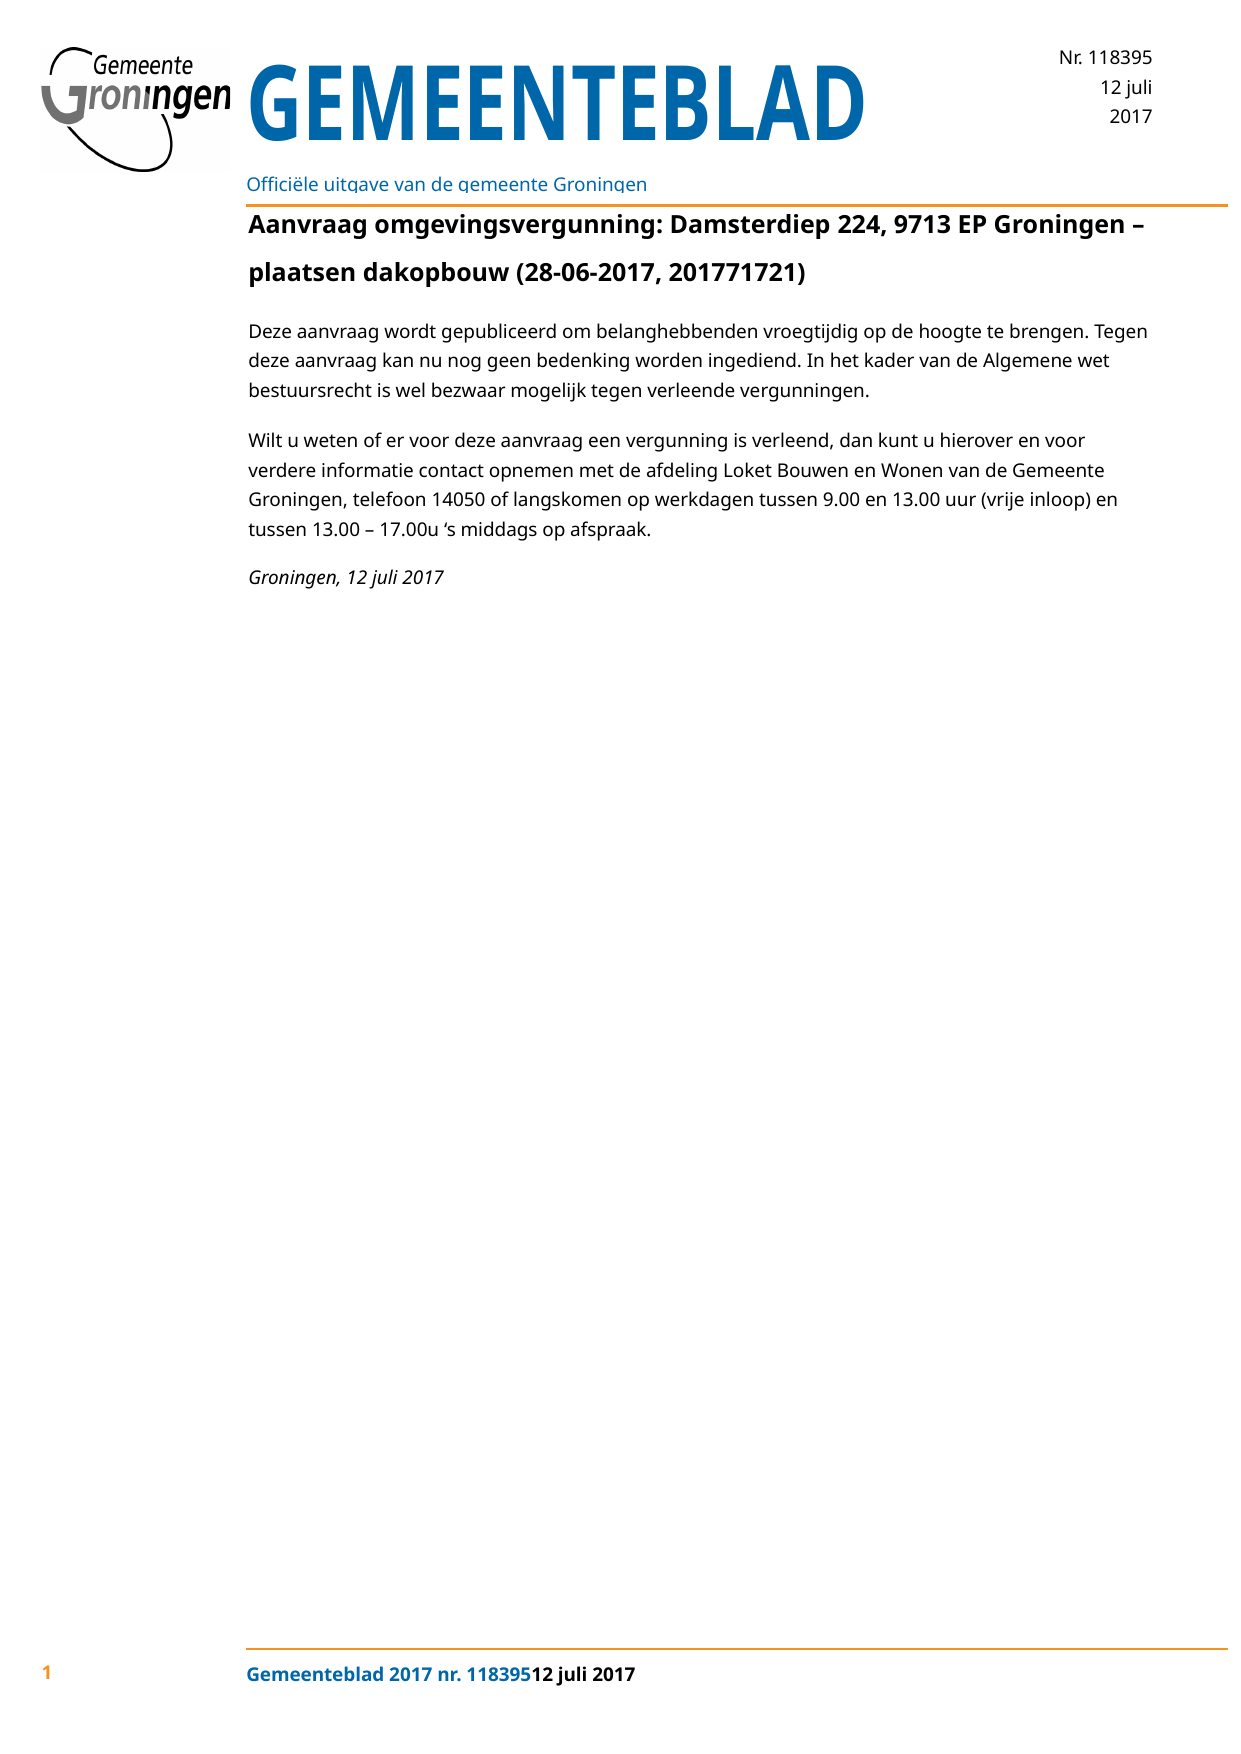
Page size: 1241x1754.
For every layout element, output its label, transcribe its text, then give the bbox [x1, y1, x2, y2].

text Deze aanvraag wordt gepubliceerd om belanghebbenden vroegtijdig op de hoogte te brengen. Tegen deze aanvraag kan nu nog geen bedenking worden ingediend. In het kader van de Algemene wet bestuursrecht is wel bezwaar mogelijk tegen verleende vergunningen. [248, 318, 1152, 403]
picture [41, 47, 231, 172]
text Aanvraag omgevingsvergunning: Damsterdiep 224, 9713 EP Groningen – plaatsen dakopbouw (28-06-2017, 201771721) [248, 207, 1152, 288]
text Groningen, 12 juli 2017 [248, 564, 1152, 590]
text Wilt u weten of er voor deze aanvraag een vergunning is verleend, dan kunt u hierover en voor verdere informatie contact opnemen met de afdeling Loket Bouwen en Wonen van de Gemeente Groningen, telefoon 14050 of langskomen op werkdagen tussen 9.00 en 13.00 uur (vrije inloop) en tussen 13.00 – 17.00u ‘s middags op afspraak. [248, 427, 1152, 542]
